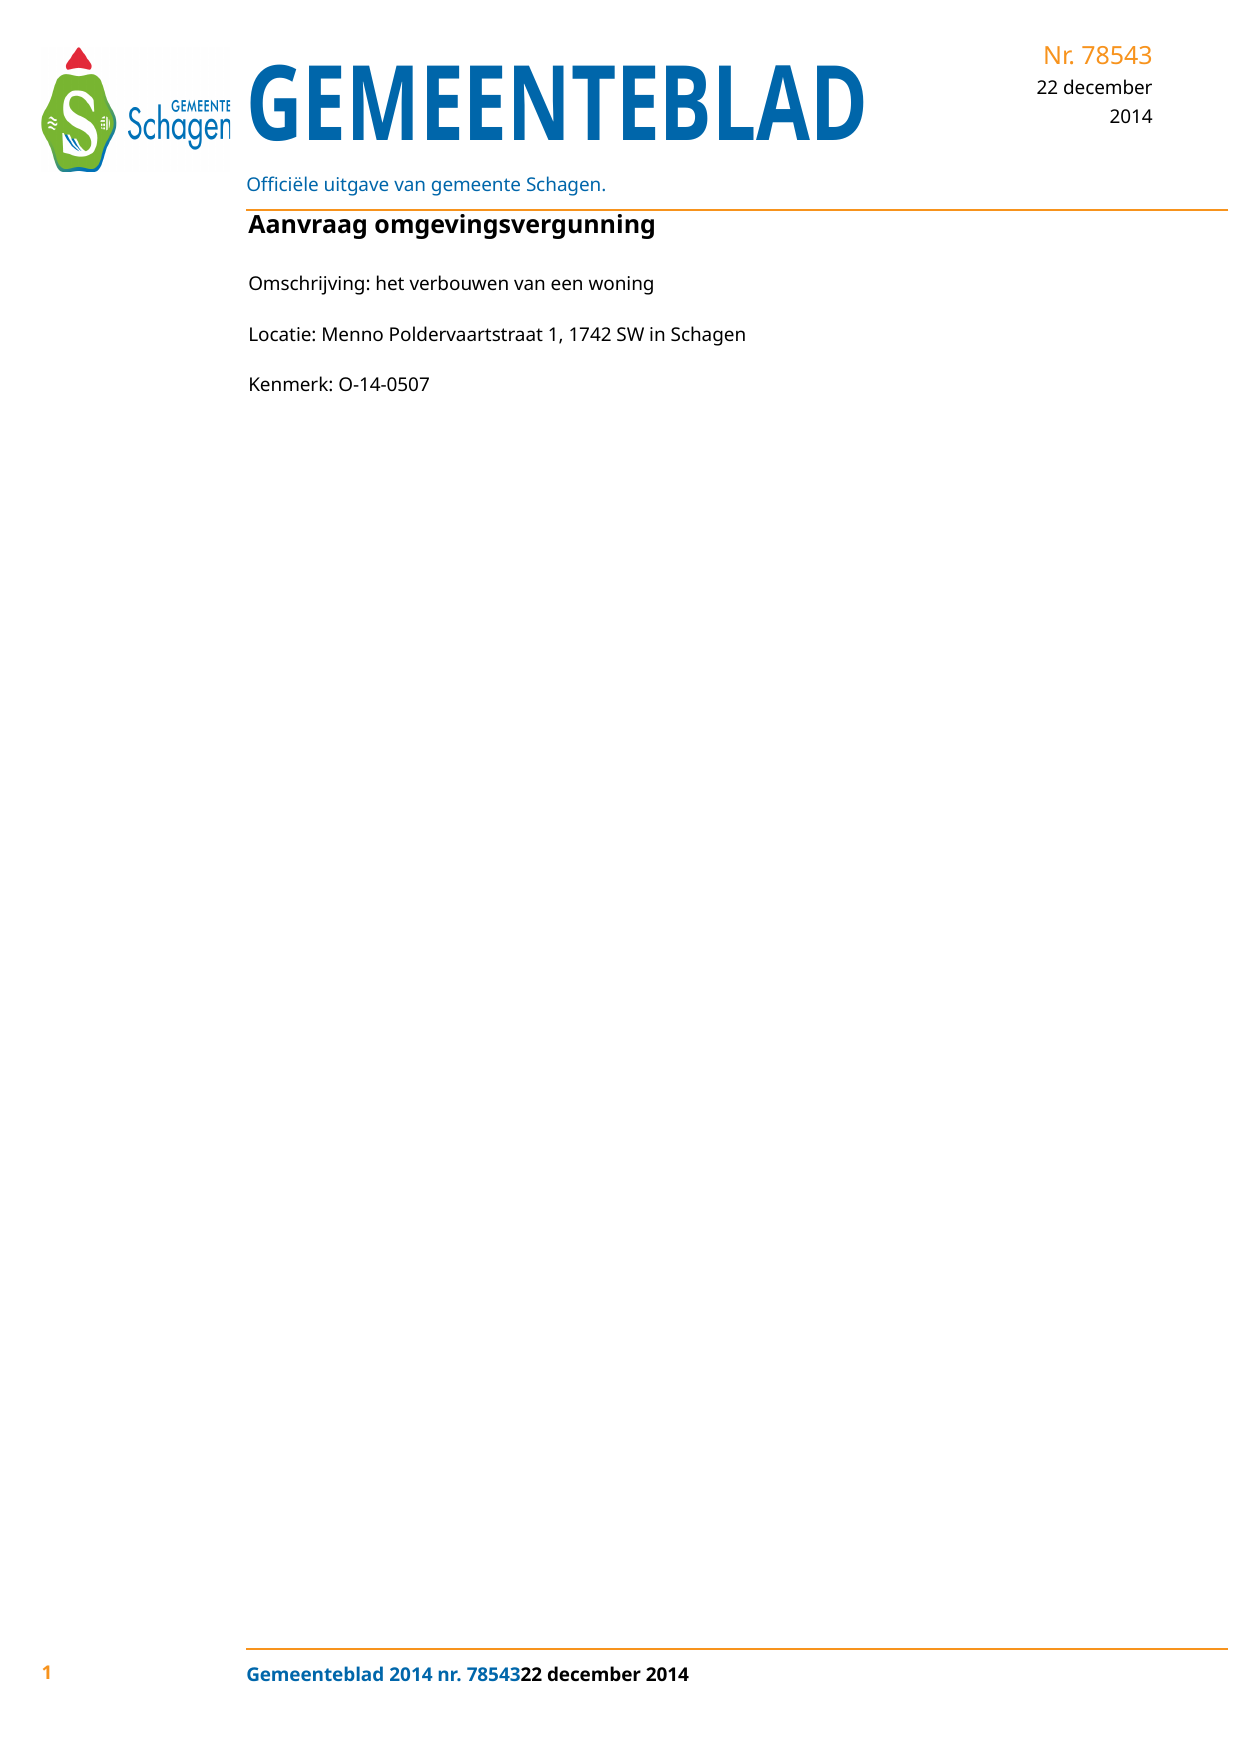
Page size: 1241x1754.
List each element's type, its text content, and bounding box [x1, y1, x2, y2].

text Omschrijving: het verbouwen van een woning [248, 270, 1152, 296]
text Aanvraag omgevingsvergunning [248, 211, 1152, 241]
text Kenmerk: O-14-0507 [248, 371, 1152, 397]
picture [41, 47, 231, 172]
text Locatie: Menno Poldervaartstraat 1, 1742 SW in Schagen [248, 321, 1152, 346]
